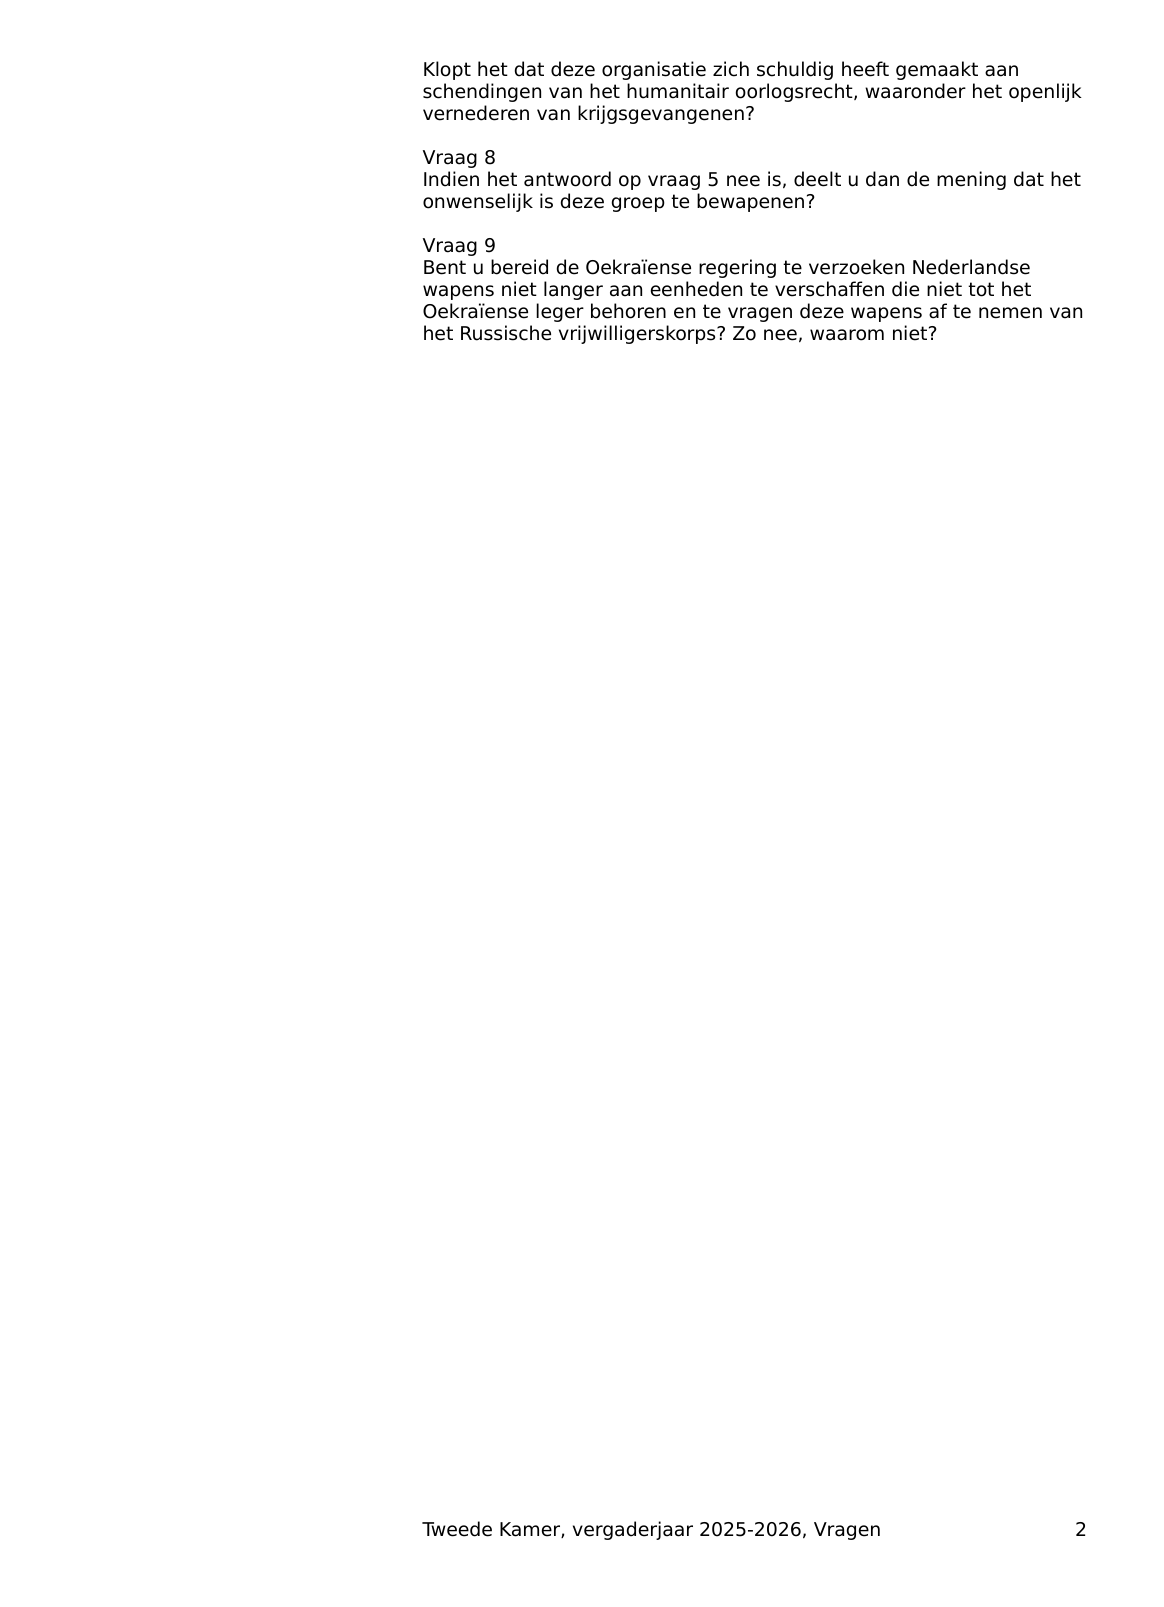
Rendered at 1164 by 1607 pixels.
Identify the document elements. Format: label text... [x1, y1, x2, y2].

text Bent u bereid de Oekraïense regering te verzoeken Nederlandse wapens niet langer aan eenheden te verschaffen die niet tot het Oekraïense leger behoren en te vragen deze wapens af te nemen van het Russische vrijwilligerskorps? Zo nee, waarom niet? [422, 257, 1087, 345]
text Indien het antwoord op vraag 5 nee is, deelt u dan de mening dat het onwenselijk is deze groep te bewapenen? [422, 169, 1087, 213]
text Klopt het dat deze organisatie zich schuldig heeft gemaakt aan schendingen van het humanitair oorlogsrecht, waaronder het openlijk vernederen van krijgsgevangenen? [422, 59, 1087, 125]
text Vraag 8 [422, 147, 1087, 169]
text Vraag 9 [422, 235, 1087, 257]
